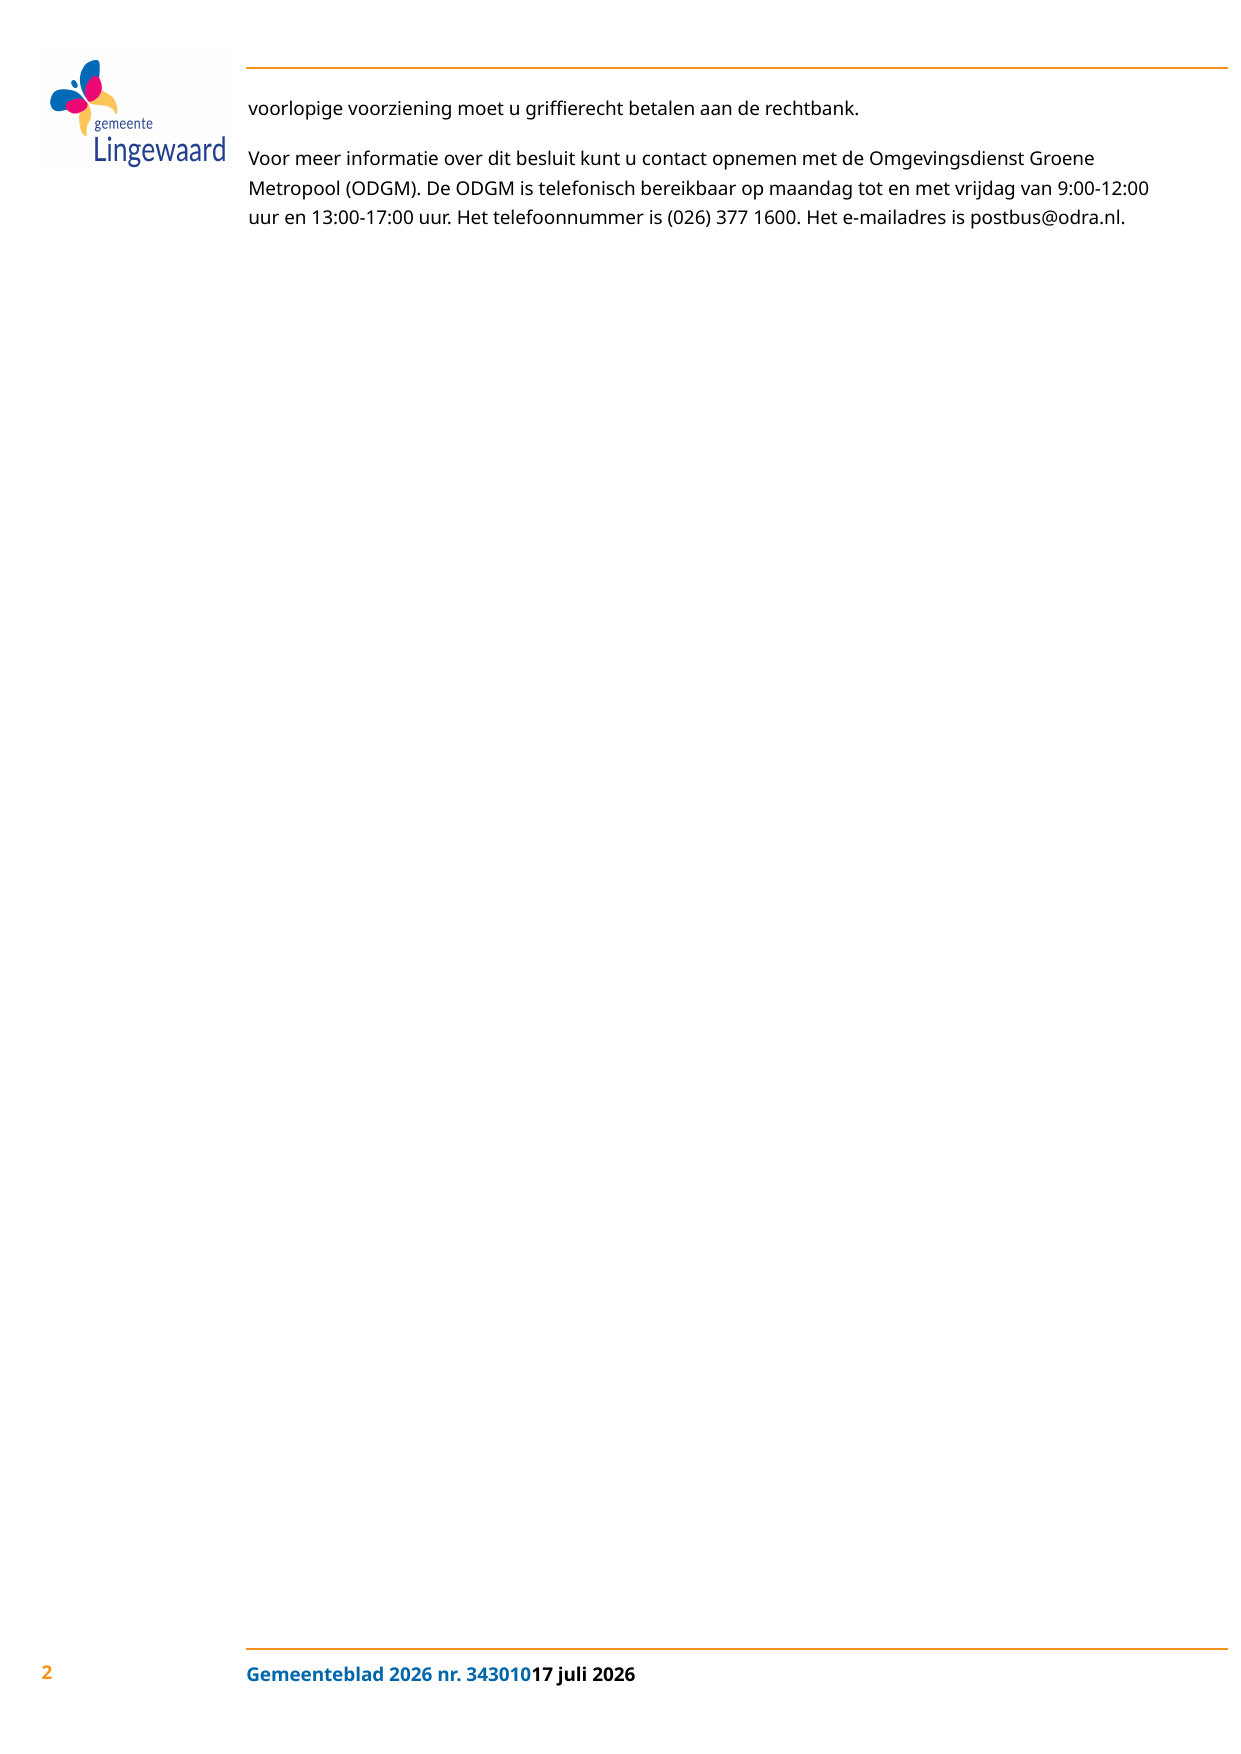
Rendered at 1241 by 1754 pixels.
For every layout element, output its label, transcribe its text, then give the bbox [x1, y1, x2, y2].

text voorlopige voorziening moet u griffierecht betalen aan de rechtbank. [248, 95, 1152, 121]
picture [41, 47, 231, 172]
text Voor meer informatie over dit besluit kunt u contact opnemen met de Omgevingsdienst Groene Metropool (ODGM). De ODGM is telefonisch bereikbaar op maandag tot en met vrijdag van 9:00-12:00 uur en 13:00-17:00 uur. Het telefoonnummer is (026) 377 1600. Het e-mailadres is postbus@odra.nl. [248, 145, 1152, 230]
